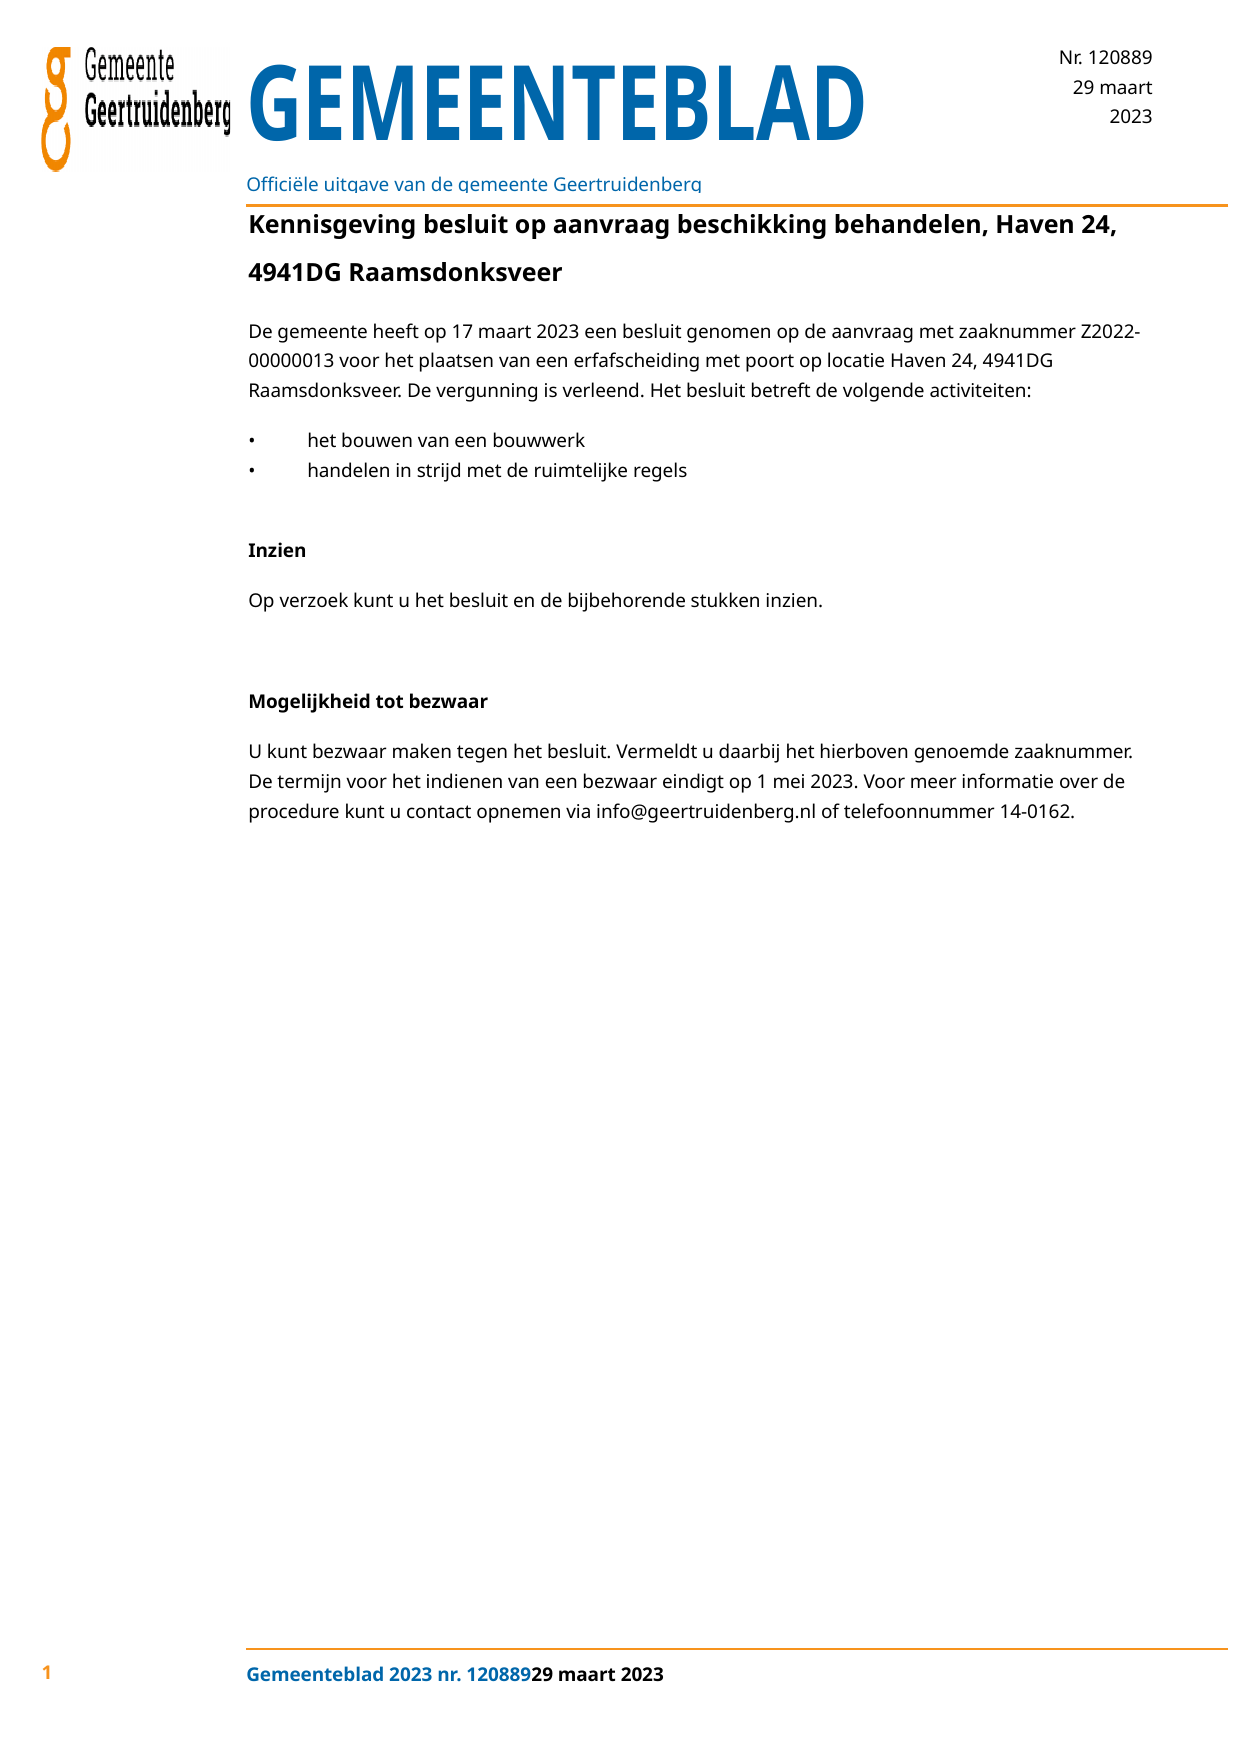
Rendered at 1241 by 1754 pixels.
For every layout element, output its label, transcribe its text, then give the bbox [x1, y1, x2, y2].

list handelen in strijd met de ruimtelijke regels [248, 457, 1152, 483]
list het bouwen van een bouwwerk [248, 427, 1152, 453]
text De gemeente heeft op 17 maart 2023 een besluit genomen op de aanvraag met zaaknummer Z2022-00000013 voor het plaatsen van een erfafscheiding met poort op locatie Haven 24, 4941DG Raamsdonksveer. De vergunning is verleend. Het besluit betreft de volgende activiteiten: [248, 318, 1152, 403]
picture [41, 47, 231, 172]
text Kennisgeving besluit op aanvraag beschikking behandelen, Haven 24, 4941DG Raamsdonksveer [248, 207, 1152, 288]
text Mogelijkheid tot bezwaar [248, 688, 1152, 714]
text Op verzoek kunt u het besluit en de bijbehorende stukken inzien. [248, 587, 1152, 613]
text U kunt bezwaar maken tegen het besluit. Vermeldt u daarbij het hierboven genoemde zaaknummer. De termijn voor het indienen van een bezwaar eindigt op 1 mei 2023. Voor meer informatie over de procedure kunt u contact opnemen via info@geertruidenberg.nl of telefoonnummer 14-0162. [248, 739, 1152, 824]
text Inzien [248, 537, 1152, 563]
